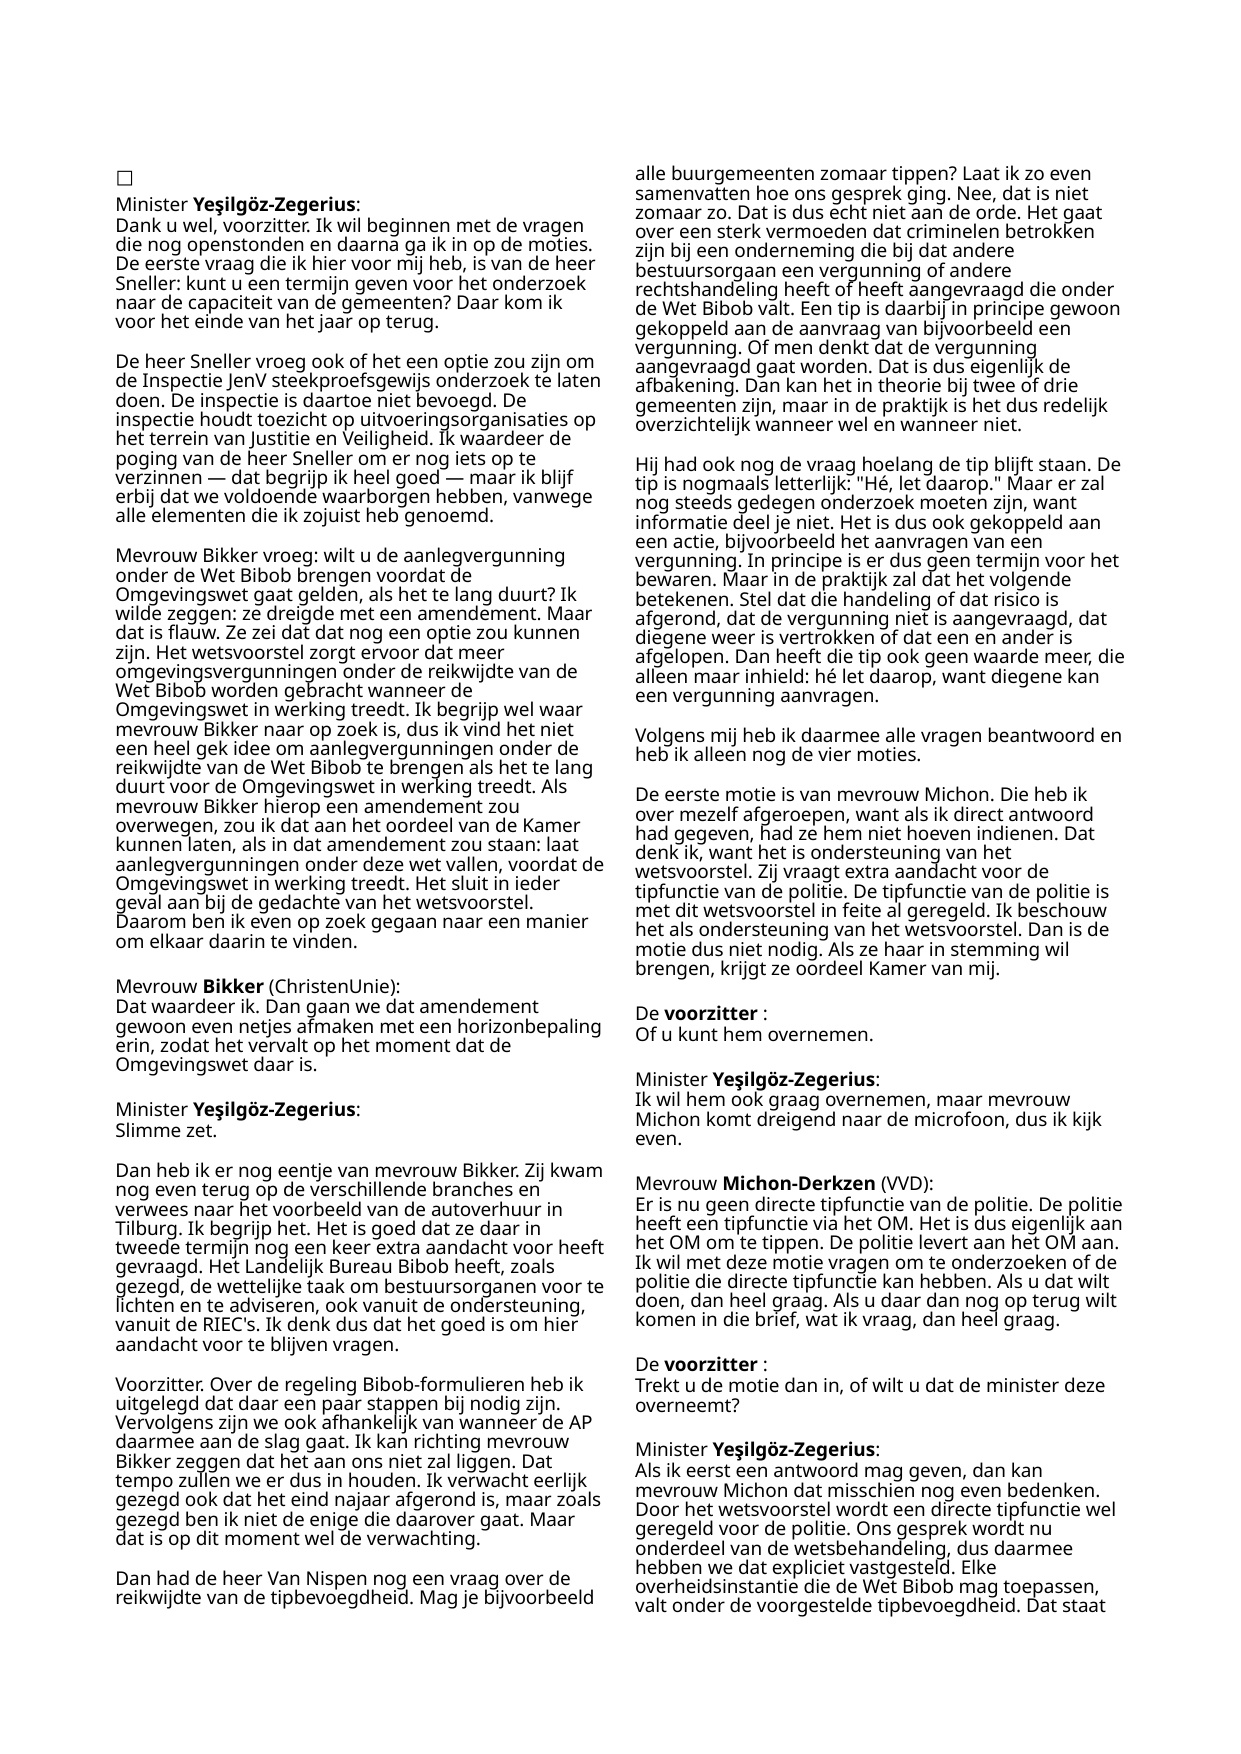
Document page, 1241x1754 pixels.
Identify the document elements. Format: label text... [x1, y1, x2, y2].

text Minister Yeşilgöz-Zegerius: [635, 1437, 1125, 1462]
text Dat waardeer ik. Dan gaan we dat amendement gewoon even netjes afmaken met een horizonbepaling erin, zodat het vervalt op het moment dat de Omgevingswet daar is. [115, 998, 605, 1076]
text De eerste motie is van mevrouw Michon. Die heb ik over mezelf afgeroepen, want als ik direct antwoord had gegeven, had ze hem niet hoeven indienen. Dat denk ik, want het is ondersteuning van het wetsvoorstel. Zij vraagt extra aandacht voor de tipfunctie van de politie. De tipfunctie van de politie is met dit wetsvoorstel in feite al geregeld. Ik beschouw het als ondersteuning van het wetsvoorstel. Dan is de motie dus niet nodig. Als ze haar in stemming wil brengen, krijgt ze oordeel Kamer van mij. [635, 786, 1125, 979]
text Voorzitter. Over de regeling Bibob-formulieren heb ik uitgelegd dat daar een paar stappen bij nodig zijn. Vervolgens zijn we ook afhankelijk van wanneer de AP daarmee aan de slag gaat. Ik kan richting mevrouw Bikker zeggen dat het aan ons niet zal liggen. Dat tempo zullen we er dus in houden. Ik verwacht eerlijk gezegd ook dat het eind najaar afgerond is, maar zoals gezegd ben ik niet de enige die daarover gaat. Maar dat is op dit moment wel de verwachting. [115, 1376, 605, 1549]
text Of u kunt hem overnemen. [635, 1026, 1125, 1045]
text Minister Yeşilgöz-Zegerius: [115, 1096, 605, 1122]
text Er is nu geen directe tipfunctie van de politie. De politie heeft een tipfunctie via het OM. Het is dus eigenlijk aan het OM om te tippen. De politie levert aan het OM aan. Ik wil met deze motie vragen om te onderzoeken of de politie die directe tipfunctie kan hebben. Als u dat wilt doen, dan heel graag. Als u daar dan nog op terug wilt komen in die brief, wat ik vraag, dan heel graag. [635, 1196, 1125, 1331]
text Ik wil hem ook graag overnemen, maar mevrouw Michon komt dreigend naar de microfoon, dus ik kijk even. [635, 1091, 1125, 1149]
text Hij had ook nog de vraag hoelang de tip blijft staan. De tip is nogmaals letterlijk: "Hé, let daarop." Maar er zal nog steeds gedegen onderzoek moeten zijn, want informatie deel je niet. Het is dus ook gekoppeld aan een actie, bijvoorbeeld het aanvragen van een vergunning. In principe is er dus geen termijn voor het bewaren. Maar in de praktijk zal dat het volgende betekenen. Stel dat die handeling of dat risico is afgerond, dat de vergunning niet is aangevraagd, dat diegene weer is vertrokken of dat een en ander is afgelopen. Dan heeft die tip ook geen waarde meer, die alleen maar inhield: hé let daarop, want diegene kan een vergunning aanvragen. [635, 456, 1125, 706]
text De voorzitter : [635, 1352, 1125, 1377]
text alle buurgemeenten zomaar tippen? Laat ik zo even samenvatten hoe ons gesprek ging. Nee, dat is niet zomaar zo. Dat is dus echt niet aan de orde. Het gaat over een sterk vermoeden dat criminelen betrokken zijn bij een onderneming die bij dat andere bestuursorgaan een vergunning of andere rechtshandeling heeft of heeft aangevraagd die onder de Wet Bibob valt. Een tip is daarbij in principe gewoon gekoppeld aan de aanvraag van bijvoorbeeld een vergunning. Of men denkt dat de vergunning aangevraagd gaat worden. Dat is dus eigenlijk de afbakening. Dan kan het in theorie bij twee of drie gemeenten zijn, maar in de praktijk is het dus redelijk overzichtelijk wanneer wel en wanneer niet. [635, 165, 1125, 435]
text De heer Sneller vroeg ook of het een optie zou zijn om de Inspectie JenV steekproefsgewijs onderzoek te laten doen. De inspectie is daartoe niet bevoegd. De inspectie houdt toezicht op uitvoeringsorganisaties op het terrein van Justitie en Veiligheid. Ik waardeer de poging van de heer Sneller om er nog iets op te verzinnen — dat begrijp ik heel goed — maar ik blijf erbij dat we voldoende waarborgen hebben, vanwege alle elementen die ik zojuist heb genoemd. [115, 353, 605, 527]
text ⬜ [115, 165, 605, 191]
text Dank u wel, voorzitter. Ik wil beginnen met de vragen die nog openstonden en daarna ga ik in op de moties. De eerste vraag die ik hier voor mij heb, is van de heer Sneller: kunt u een termijn geven voor het onderzoek naar de capaciteit van de gemeenten? Daar kom ik voor het einde van het jaar op terug. [115, 217, 605, 332]
text Dan had de heer Van Nispen nog een vraag over de reikwijdte van de tipbevoegdheid. Mag je bijvoorbeeld [115, 1570, 605, 1608]
text Trekt u de motie dan in, of wilt u dat de minister deze overneemt? [635, 1377, 1125, 1416]
text Volgens mij heb ik daarmee alle vragen beantwoord en heb ik alleen nog de vier moties. [635, 727, 1125, 766]
text Mevrouw Bikker (ChristenUnie): [115, 973, 605, 998]
text Minister Yeşilgöz-Zegerius: [115, 191, 605, 217]
text Mevrouw Bikker vroeg: wilt u de aanlegvergunning onder de Wet Bibob brengen voordat de Omgevingswet gaat gelden, als het te lang duurt? Ik wilde zeggen: ze dreigde met een amendement. Maar dat is flauw. Ze zei dat dat nog een optie zou kunnen zijn. Het wetsvoorstel zorgt ervoor dat meer omgevingsvergunningen onder de reikwijdte van de Wet Bibob worden gebracht wanneer de Omgevingswet in werking treedt. Ik begrijp wel waar mevrouw Bikker naar op zoek is, dus ik vind het niet een heel gek idee om aanlegvergunningen onder de reikwijdte van de Wet Bibob te brengen als het te lang duurt voor de Omgevingswet in werking treedt. Als mevrouw Bikker hierop een amendement zou overwegen, zou ik dat aan het oordeel van de Kamer kunnen laten, als in dat amendement zou staan: laat aanlegvergunningen onder deze wet vallen, voordat de Omgevingswet in werking treedt. Het sluit in ieder geval aan bij de gedachte van het wetsvoorstel. Daarom ben ik even op zoek gegaan naar een manier om elkaar daarin te vinden. [115, 547, 605, 952]
text Minister Yeşilgöz-Zegerius: [635, 1066, 1125, 1091]
text Dan heb ik er nog eentje van mevrouw Bikker. Zij kwam nog even terug op de verschillende branches en verwees naar het voorbeeld van de autoverhuur in Tilburg. Ik begrijp het. Het is goed dat ze daar in tweede termijn nog een keer extra aandacht voor heeft gevraagd. Het Landelijk Bureau Bibob heeft, zoals gezegd, de wettelijke taak om bestuursorganen voor te lichten en te adviseren, ook vanuit de ondersteuning, vanuit de RIEC's. Ik denk dus dat het goed is om hier aandacht voor te blijven vragen. [115, 1162, 605, 1355]
text Slimme zet. [115, 1122, 605, 1141]
text De voorzitter : [635, 1000, 1125, 1026]
text Als ik eerst een antwoord mag geven, dan kan mevrouw Michon dat misschien nog even bedenken. Door het wetsvoorstel wordt een directe tipfunctie wel geregeld voor de politie. Ons gesprek wordt nu onderdeel van de wetsbehandeling, dus daarmee hebben we dat expliciet vastgesteld. Elke overheidsinstantie die de Wet Bibob mag toepassen, valt onder de voorgestelde tipbevoegdheid. Dat staat [635, 1462, 1125, 1617]
text Mevrouw Michon-Derkzen (VVD): [635, 1170, 1125, 1196]
